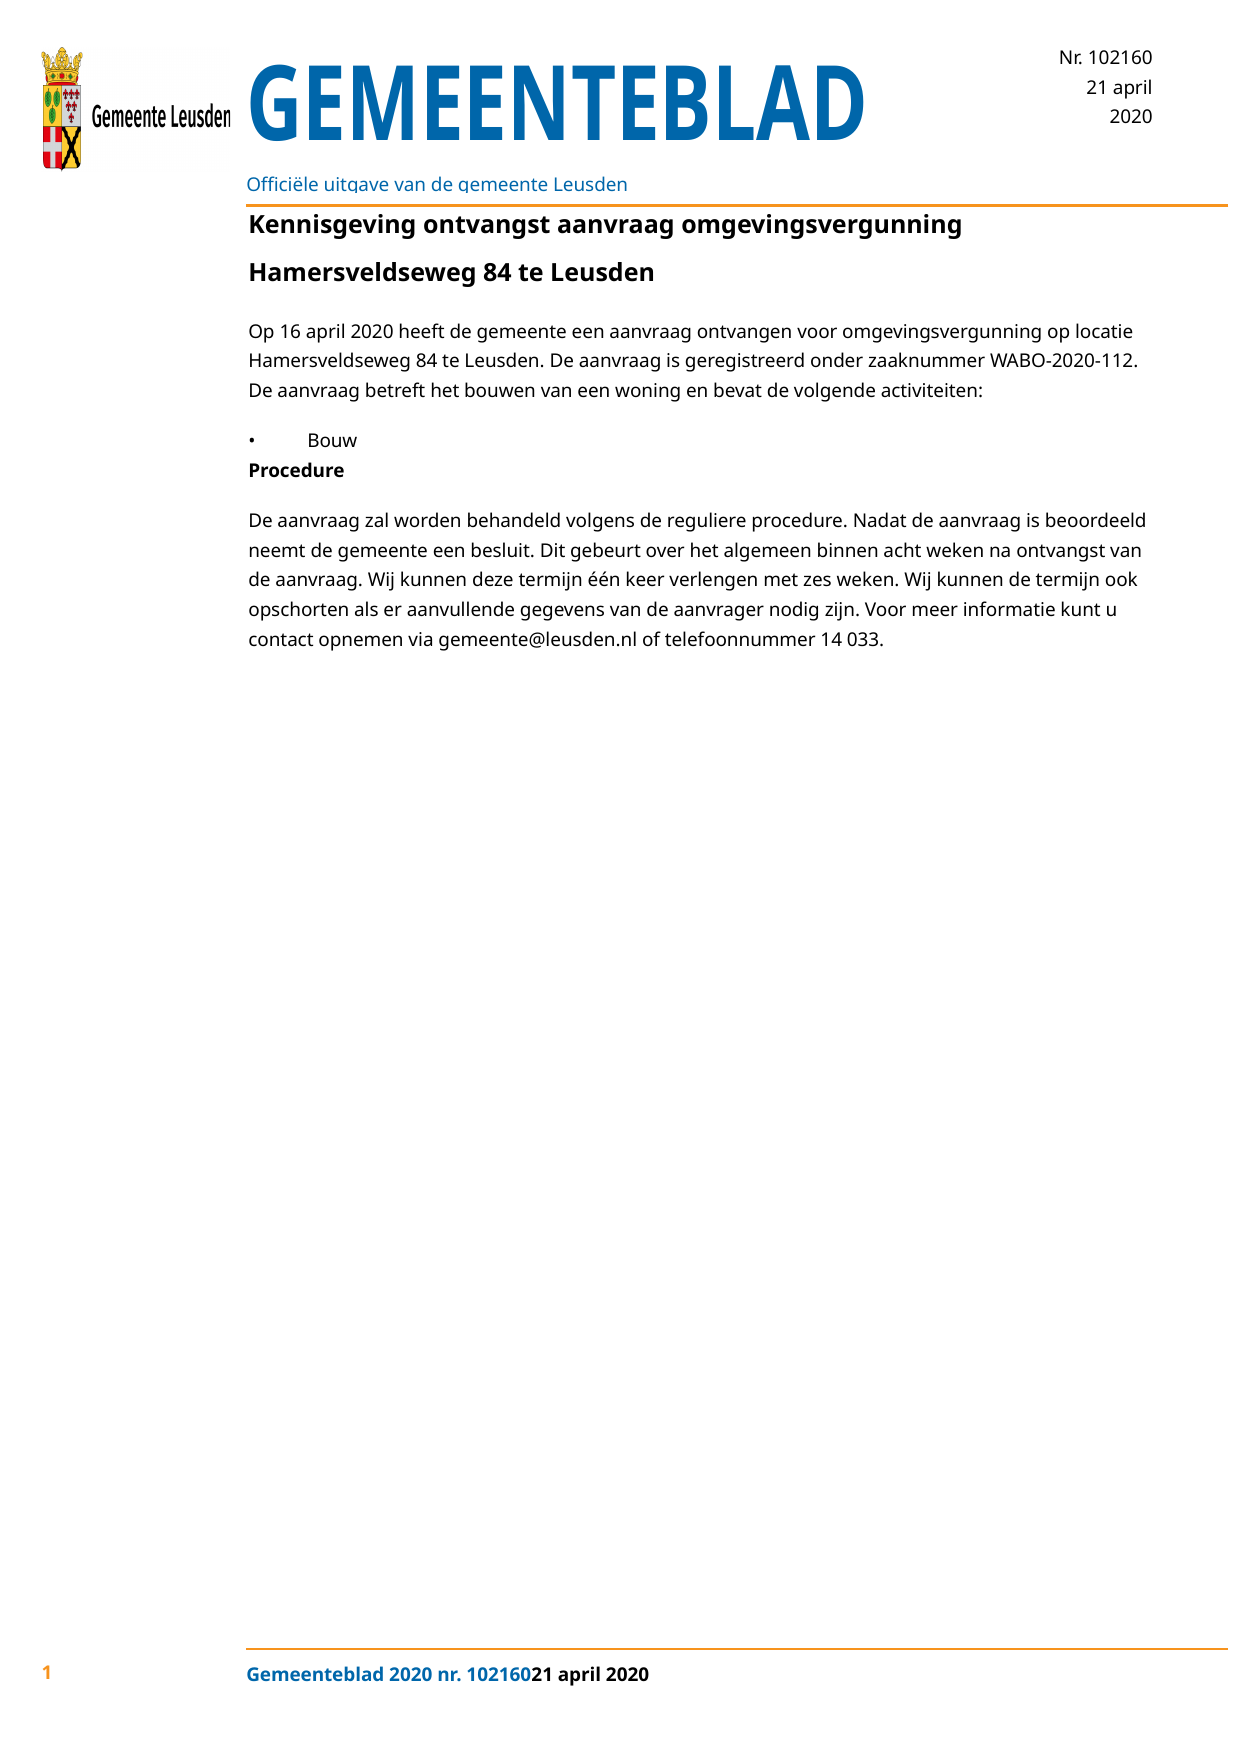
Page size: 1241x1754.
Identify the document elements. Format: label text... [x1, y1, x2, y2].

text Procedure [248, 457, 1152, 483]
text De aanvraag zal worden behandeld volgens de reguliere procedure. Nadat de aanvraag is beoordeeld neemt de gemeente een besluit. Dit gebeurt over het algemeen binnen acht weken na ontvangst van de aanvraag. Wij kunnen deze termijn één keer verlengen met zes weken. Wij kunnen de termijn ook opschorten als er aanvullende gegevens van de aanvrager nodig zijn. Voor meer informatie kunt u contact opnemen via gemeente@leusden.nl of telefoonnummer 14 033. [248, 507, 1152, 652]
text Kennisgeving ontvangst aanvraag omgevingsvergunning Hamersveldseweg 84 te Leusden [248, 207, 1152, 288]
list Bouw [248, 427, 1152, 453]
picture [41, 47, 231, 172]
text Op 16 april 2020 heeft de gemeente een aanvraag ontvangen voor omgevingsvergunning op locatie Hamersveldseweg 84 te Leusden. De aanvraag is geregistreerd onder zaaknummer WABO-2020-112. De aanvraag betreft het bouwen van een woning en bevat de volgende activiteiten: [248, 318, 1152, 403]
